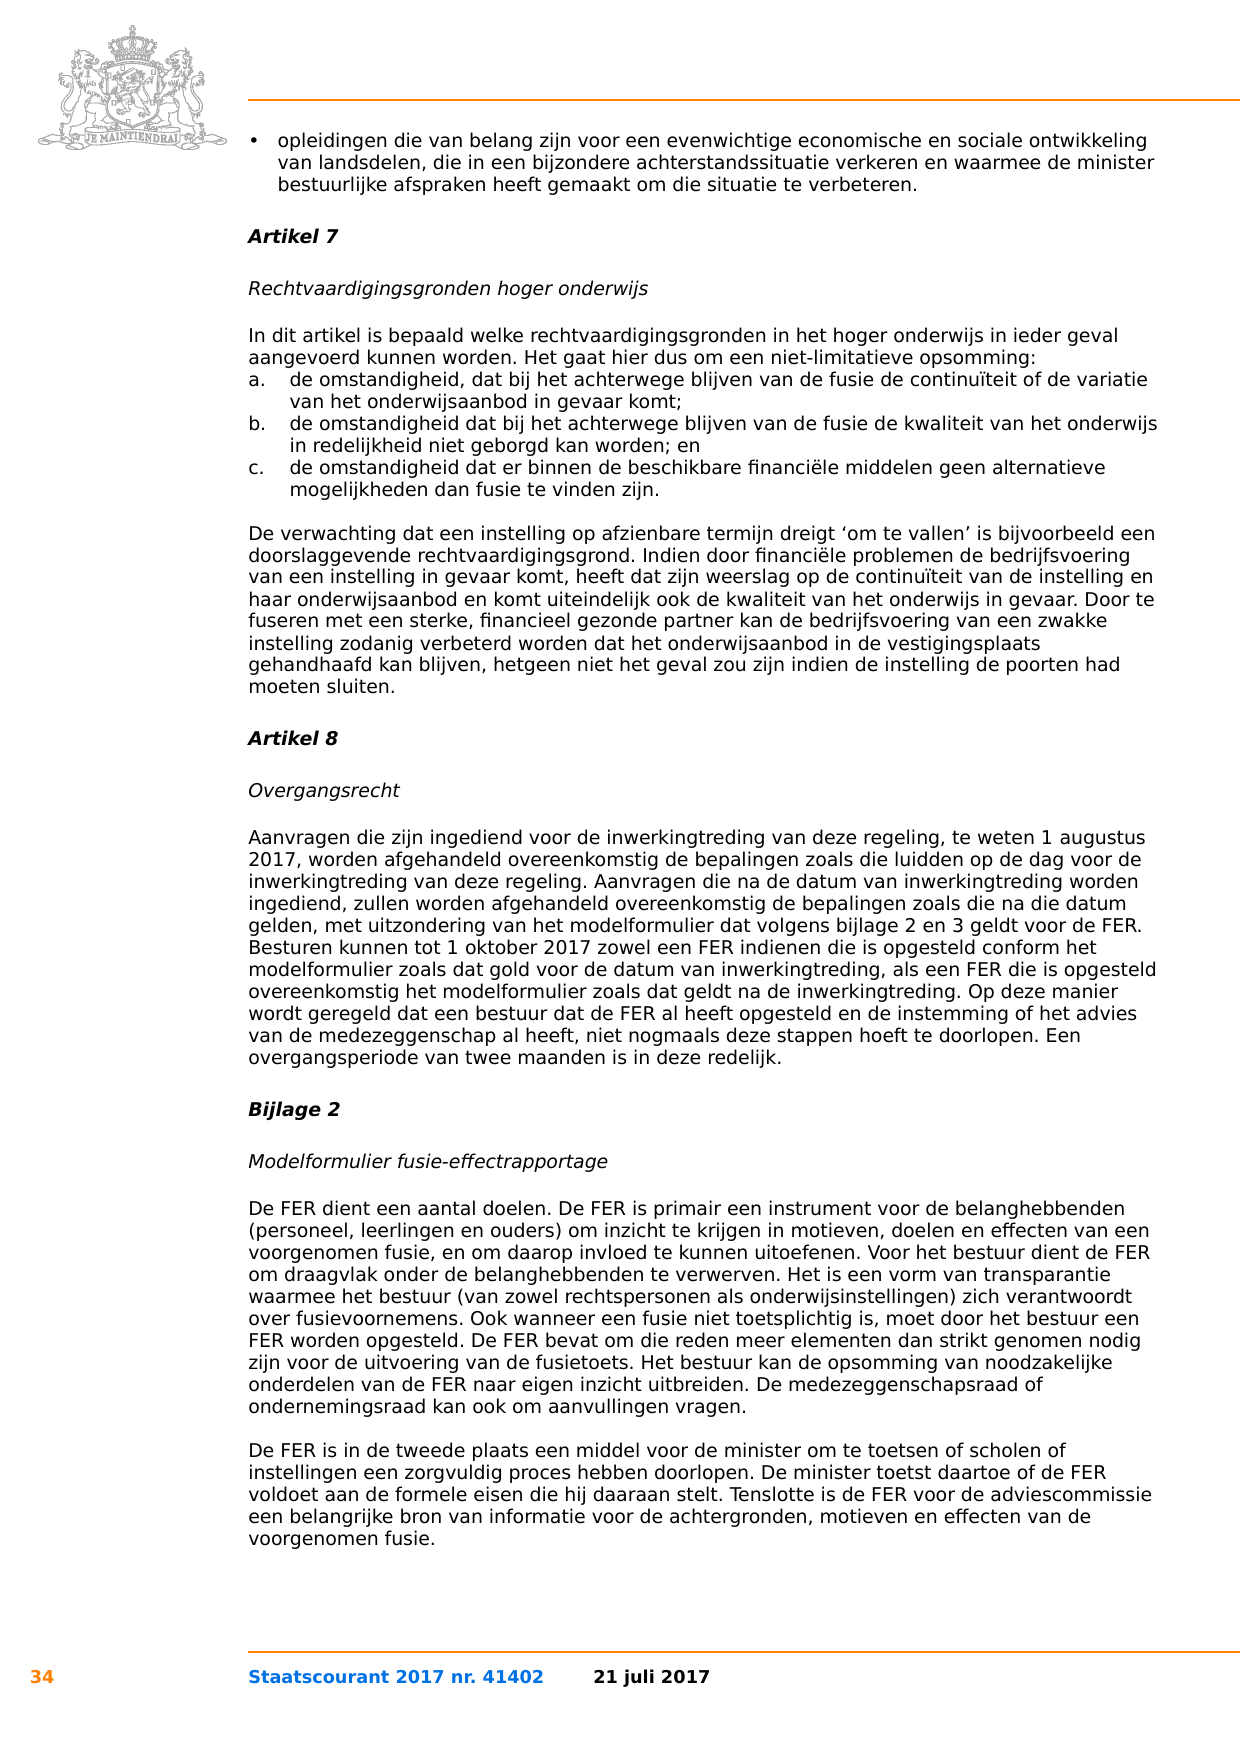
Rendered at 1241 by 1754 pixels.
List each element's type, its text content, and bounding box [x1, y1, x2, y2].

subtitle Overgangsrecht [248, 780, 1163, 802]
text Aanvragen die zijn ingediend voor de inwerkingtreding van deze regeling, te weten 1 augustus 2017, worden afgehandeld overeenkomstig de bepalingen zoals die luidden op de dag voor de inwerkingtreding van deze regeling. Aanvragen die na de datum van inwerkingtreding worden ingediend, zullen worden afgehandeld overeenkomstig de bepalingen zoals die na die datum gelden, met uitzondering van het modelformulier dat volgens bijlage 2 en 3 geldt voor de FER. Besturen kunnen tot 1 oktober 2017 zowel een FER indienen die is opgesteld conform het modelformulier zoals dat gold voor de datum van inwerkingtreding, als een FER die is opgesteld overeenkomstig het modelformulier zoals dat geldt na de inwerkingtreding. Op deze manier wordt geregeld dat een bestuur dat de FER al heeft opgesteld en de instemming of het advies van de medezeggenschap al heeft, niet nogmaals deze stappen hoeft te doorlopen. Een overgangsperiode van twee maanden is in deze redelijk. [248, 827, 1163, 1069]
subtitle Artikel 8 [248, 728, 1163, 750]
subtitle Modelformulier fusie-effectrapportage [248, 1151, 1163, 1173]
text De FER dient een aantal doelen. De FER is primair een instrument voor de belanghebbenden (personeel, leerlingen en ouders) om inzicht te krijgen in motieven, doelen en effecten van een voorgenomen fusie, en om daarop invloed te kunnen uitoefenen. Voor het bestuur dient de FER om draagvlak onder de belanghebbenden te verwerven. Het is een vorm van transparantie waarmee het bestuur (van zowel rechtspersonen als onderwijsinstellingen) zich verantwoordt over fusievoornemens. Ook wanneer een fusie niet toetsplichtig is, moet door het bestuur een FER worden opgesteld. De FER bevat om die reden meer elementen dan strikt genomen nodig zijn voor de uitvoering van de fusietoets. Het bestuur kan de opsomming van noodzakelijke onderdelen van de FER naar eigen inzicht uitbreiden. De medezeggenschapsraad of ondernemingsraad kan ook om aanvullingen vragen. [248, 1198, 1163, 1418]
text De FER is in de tweede plaats een middel voor de minister om te toetsen of scholen of instellingen een zorgvuldig proces hebben doorlopen. De minister toetst daartoe of de FER voldoet aan de formele eisen die hij daaraan stelt. Tenslotte is de FER voor de adviescommissie een belangrijke bron van informatie voor de achtergronden, motieven en effecten van de voorgenomen fusie. [248, 1440, 1163, 1549]
text • opleidingen die van belang zijn voor een evenwichtige economische en sociale ontwikkeling van landsdelen, die in een bijzondere achterstandssituatie verkeren en waarmee de minister bestuurlijke afspraken heeft gemaakt om die situatie te verbeteren. [248, 130, 1163, 196]
text b. de omstandigheid dat bij het achterwege blijven van de fusie de kwaliteit van het onderwijs in redelijkheid niet geborgd kan worden; en [248, 413, 1163, 457]
text a. de omstandigheid, dat bij het achterwege blijven van de fusie de continuïteit of de variatie van het onderwijsaanbod in gevaar komt; [248, 369, 1163, 413]
text In dit artikel is bepaald welke rechtvaardigingsgronden in het hoger onderwijs in ieder geval aangevoerd kunnen worden. Het gaat hier dus om een niet-limitatieve opsomming: [248, 325, 1163, 369]
subtitle Bijlage 2 [248, 1099, 1163, 1121]
picture [38, 25, 227, 150]
subtitle Artikel 7 [248, 226, 1163, 248]
text c. de omstandigheid dat er binnen de beschikbare financiële middelen geen alternatieve mogelijkheden dan fusie te vinden zijn. [248, 457, 1163, 501]
subtitle Rechtvaardigingsgronden hoger onderwijs [248, 278, 1163, 300]
text De verwachting dat een instelling op afzienbare termijn dreigt ‘om te vallen’ is bijvoorbeeld een doorslaggevende rechtvaardigingsgrond. Indien door financiële problemen de bedrijfsvoering van een instelling in gevaar komt, heeft dat zijn weerslag op de continuïteit van de instelling en haar onderwijsaanbod en komt uiteindelijk ook de kwaliteit van het onderwijs in gevaar. Door te fuseren met een sterke, financieel gezonde partner kan de bedrijfsvoering van een zwakke instelling zodanig verbeterd worden dat het onderwijsaanbod in de vestigingsplaats gehandhaafd kan blijven, hetgeen niet het geval zou zijn indien de instelling de poorten had moeten sluiten. [248, 522, 1163, 698]
